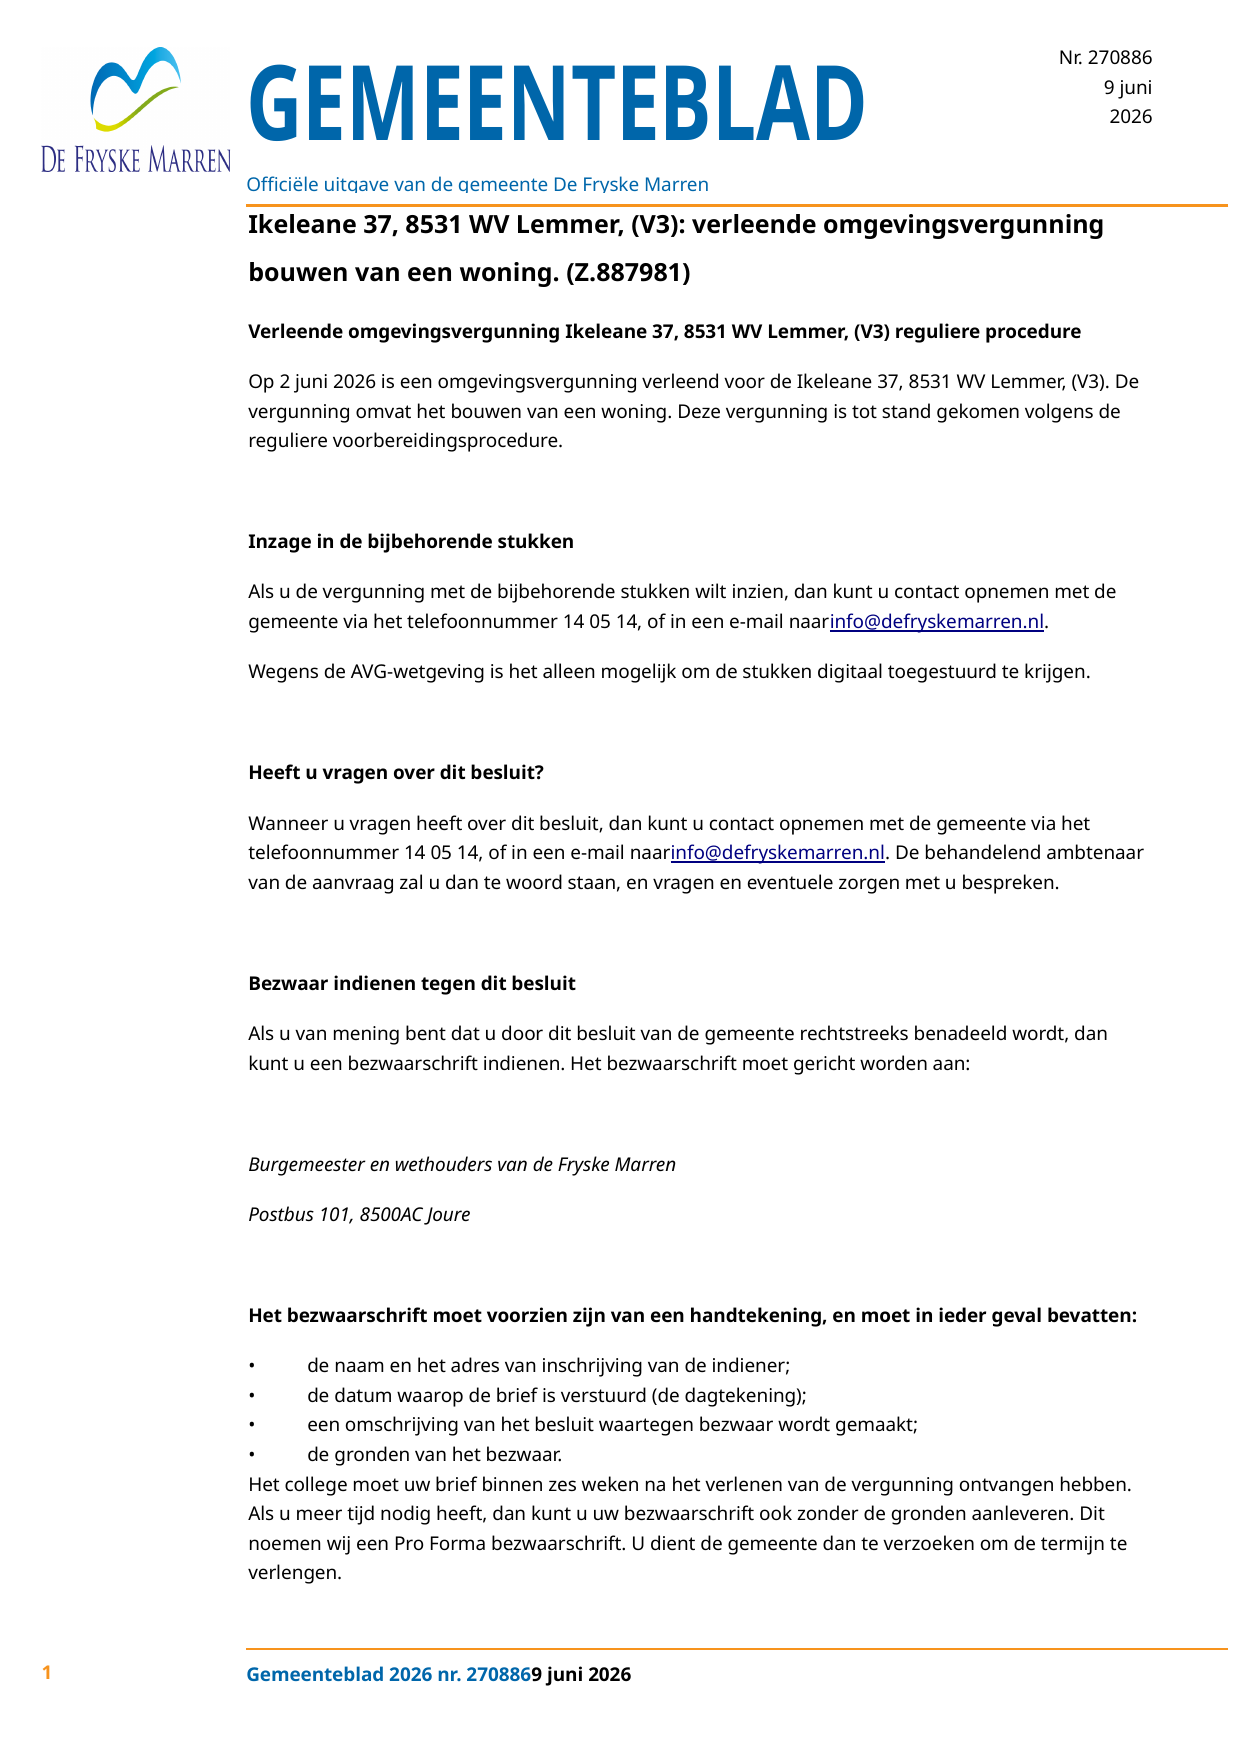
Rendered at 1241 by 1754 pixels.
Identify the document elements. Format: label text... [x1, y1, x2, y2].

text Het college moet uw brief binnen zes weken na het verlenen van de vergunning ontvangen hebben. Als u meer tijd nodig heeft, dan kunt u uw bezwaarschrift ook zonder de gronden aanleveren. Dit noemen wij een Pro Forma bezwaarschrift. U dient de gemeente dan te verzoeken om de termijn te verlengen. [248, 1471, 1152, 1585]
text Op 2 juni 2026 is een omgevingsvergunning verleend voor de Ikeleane 37, 8531 WV Lemmer, (V3). De vergunning omvat het bouwen van een woning. Deze vergunning is tot stand gekomen volgens de reguliere voorbereidingsprocedure. [248, 368, 1152, 453]
text Als u de vergunning met de bijbehorende stukken wilt inzien, dan kunt u contact opnemen met de gemeente via het telefoonnummer 14 05 14, of in een e-mail naarinfo@defryskemarren.nl. [248, 579, 1152, 634]
text Burgemeester en wethouders van de Fryske Marren [248, 1151, 1152, 1177]
text Wegens de AVG-wetgeving is het alleen mogelijk om de stukken digitaal toegestuurd te krijgen. [248, 659, 1152, 684]
list de datum waarop de brief is verstuurd (de dagtekening); [248, 1382, 1152, 1408]
list de naam en het adres van inschrijving van de indiener; [248, 1352, 1152, 1378]
text Postbus 101, 8500AC Joure [248, 1201, 1152, 1227]
text Bezwaar indienen tegen dit besluit [248, 970, 1152, 996]
text Inzage in de bijbehorende stukken [248, 528, 1152, 554]
list een omschrijving van het besluit waartegen bezwaar wordt gemaakt; [248, 1412, 1152, 1437]
list de gronden van het bezwaar. [248, 1441, 1152, 1467]
text Wanneer u vragen heeft over dit besluit, dan kunt u contact opnemen met de gemeente via het telefoonnummer 14 05 14, of in een e-mail naarinfo@defryskemarren.nl. De behandelend ambtenaar van de aanvraag zal u dan te woord staan, en vragen en eventuele zorgen met u bespreken. [248, 810, 1152, 895]
text Ikeleane 37, 8531 WV Lemmer, (V3): verleende omgevingsvergunning bouwen van een woning. (Z.887981) [248, 207, 1152, 288]
text Verleende omgevingsvergunning Ikeleane 37, 8531 WV Lemmer, (V3) reguliere procedure [248, 318, 1152, 344]
text Het bezwaarschrift moet voorzien zijn van een handtekening, en moet in ieder geval bevatten: [248, 1302, 1152, 1328]
picture [41, 47, 231, 172]
text Als u van mening bent dat u door dit besluit van de gemeente rechtstreeks benadeeld wordt, dan kunt u een bezwaarschrift indienen. Het bezwaarschrift moet gericht worden aan: [248, 1020, 1152, 1076]
text Heeft u vragen over dit besluit? [248, 759, 1152, 785]
